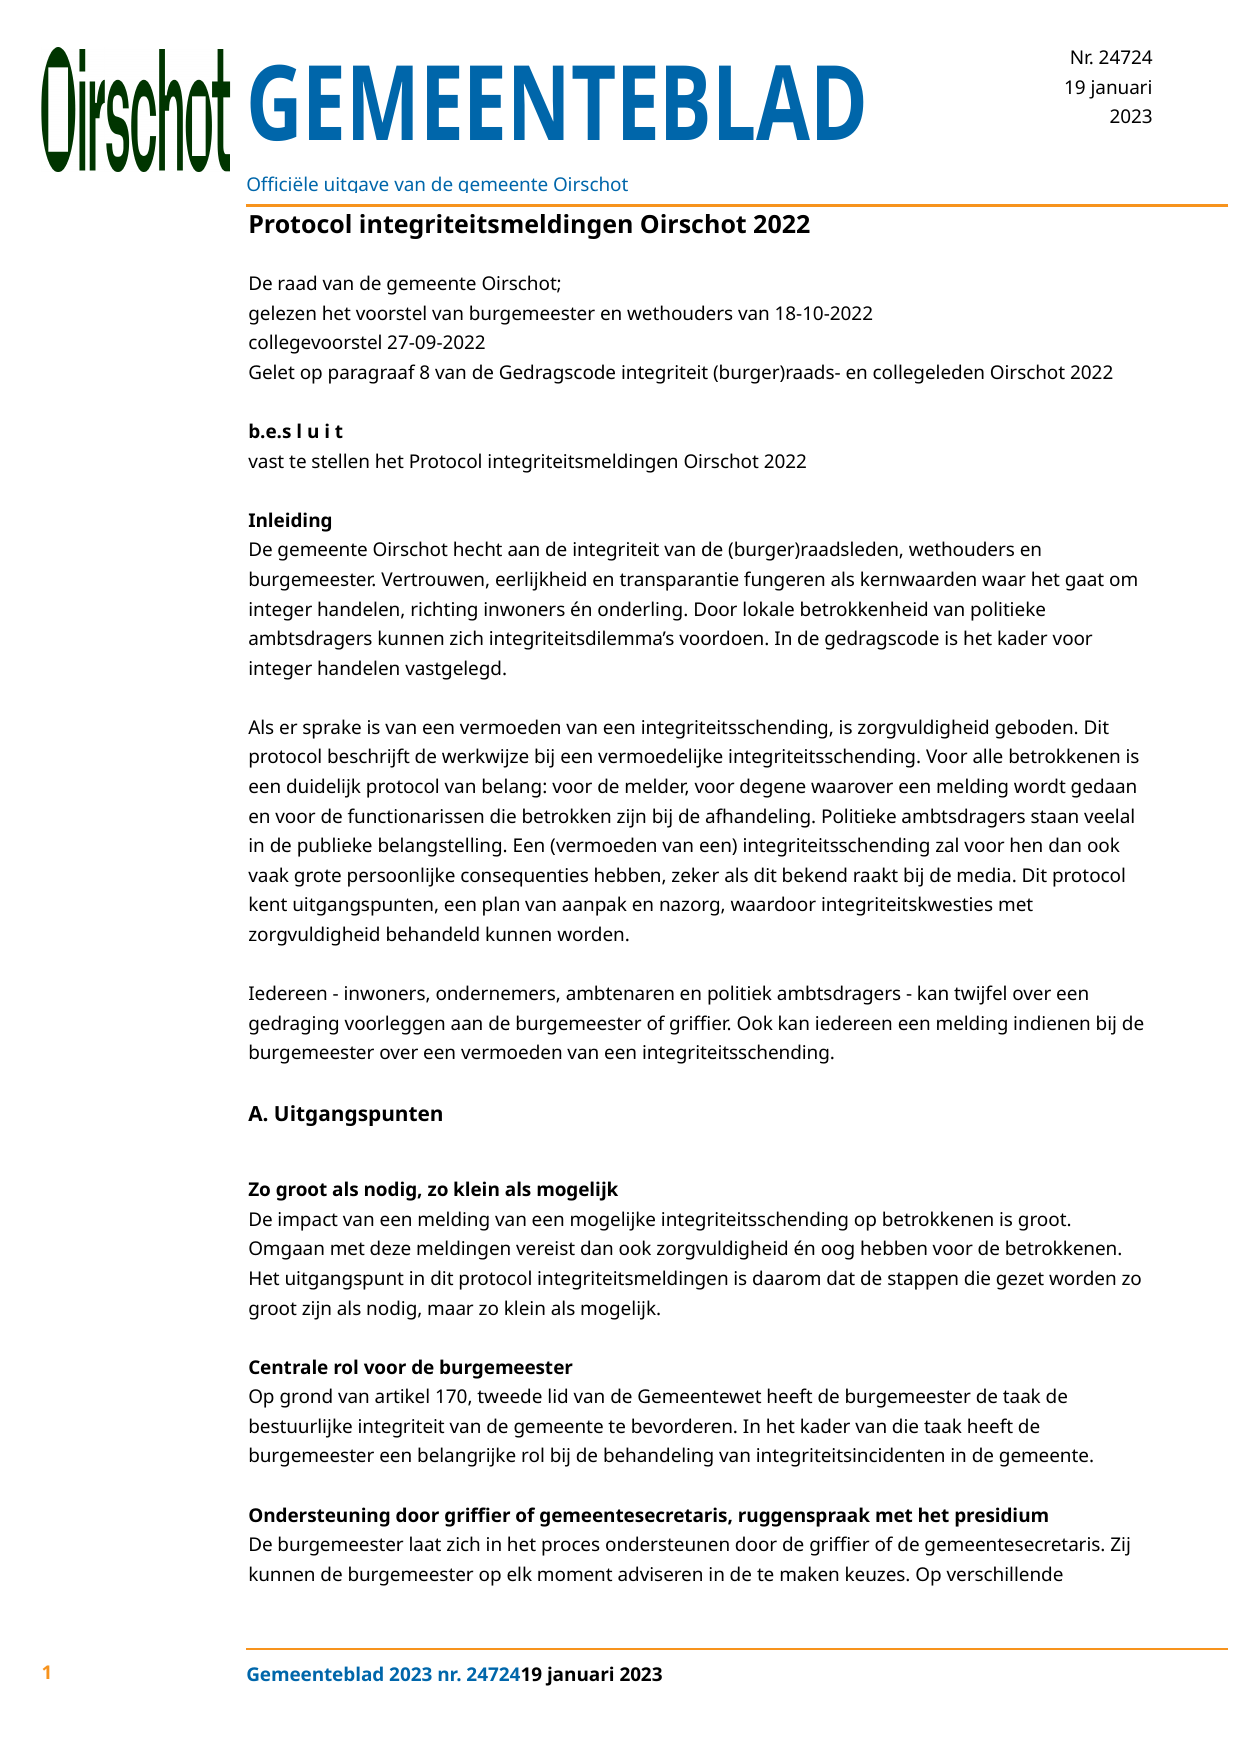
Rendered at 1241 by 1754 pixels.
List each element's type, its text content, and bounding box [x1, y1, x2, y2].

text Inleiding [248, 507, 1152, 533]
picture [41, 47, 231, 172]
text De impact van een melding van een mogelijke integriteitsschending op betrokkenen is groot. Omgaan met deze meldingen vereist dan ook zorgvuldigheid én oog hebben voor de betrokkenen. Het uitgangspunt in dit protocol integriteitsmeldingen is daarom dat de stappen die gezet worden zo groot zijn als nodig, maar zo klein als mogelijk. [248, 1206, 1152, 1320]
text collegevoorstel 27-09-2022 [248, 329, 1152, 355]
text vast te stellen het Protocol integriteitsmeldingen Oirschot 2022 [248, 448, 1152, 473]
text b.e.s l u i t [248, 418, 1152, 444]
text De raad van de gemeente Oirschot; [248, 270, 1152, 296]
text De gemeente Oirschot hecht aan de integriteit van de (burger)raadsleden, wethouders en burgemeester. Vertrouwen, eerlijkheid en transparantie fungeren als kernwaarden waar het gaat om integer handelen, richting inwoners én onderling. Door lokale betrokkenheid van politieke ambtsdragers kunnen zich integriteitsdilemma’s voordoen. In de gedragscode is het kader voor integer handelen vastgelegd. [248, 537, 1152, 681]
text Zo groot als nodig, zo klein als mogelijk [248, 1176, 1152, 1202]
text Iedereen - inwoners, ondernemers, ambtenaren en politiek ambtsdragers - kan twijfel over een gedraging voorleggen aan de burgemeester of griffier. Ook kan iedereen een melding indienen bij de burgemeester over een vermoeden van een integriteitsschending. [248, 980, 1152, 1065]
text De burgemeester laat zich in het proces ondersteunen door de griffier of de gemeentesecretaris. Zij kunnen de burgemeester op elk moment adviseren in de te maken keuzes. Op verschillende [248, 1531, 1152, 1587]
text A. Uitgangspunten [248, 1099, 1152, 1127]
text Gelet op paragraaf 8 van de Gedragscode integriteit (burger)raads- en collegeleden Oirschot 2022 [248, 359, 1152, 385]
text Ondersteuning door griffier of gemeentesecretaris, ruggenspraak met het presidium [248, 1502, 1152, 1527]
text Op grond van artikel 170, tweede lid van de Gemeentewet heeft de burgemeester de taak de bestuurlijke integriteit van de gemeente te bevorderen. In het kader van die taak heeft de burgemeester een belangrijke rol bij de behandeling van integriteitsincidenten in de gemeente. [248, 1383, 1152, 1468]
text Centrale rol voor de burgemeester [248, 1354, 1152, 1379]
text gelezen het voorstel van burgemeester en wethouders van 18-10-2022 [248, 300, 1152, 326]
text Protocol integriteitsmeldingen Oirschot 2022 [248, 207, 1152, 241]
text Als er sprake is van een vermoeden van een integriteitsschending, is zorgvuldigheid geboden. Dit protocol beschrijft de werkwijze bij een vermoedelijke integriteitsschending. Voor alle betrokkenen is een duidelijk protocol van belang: voor de melder, voor degene waarover een melding wordt gedaan en voor de functionarissen die betrokken zijn bij de afhandeling. Politieke ambtsdragers staan veelal in de publieke belangstelling. Een (vermoeden van een) integriteitsschending zal voor hen dan ook vaak grote persoonlijke consequenties hebben, zeker als dit bekend raakt bij de media. Dit protocol kent uitgangspunten, een plan van aanpak en nazorg, waardoor integriteitskwesties met zorgvuldigheid behandeld kunnen worden. [248, 714, 1152, 947]
